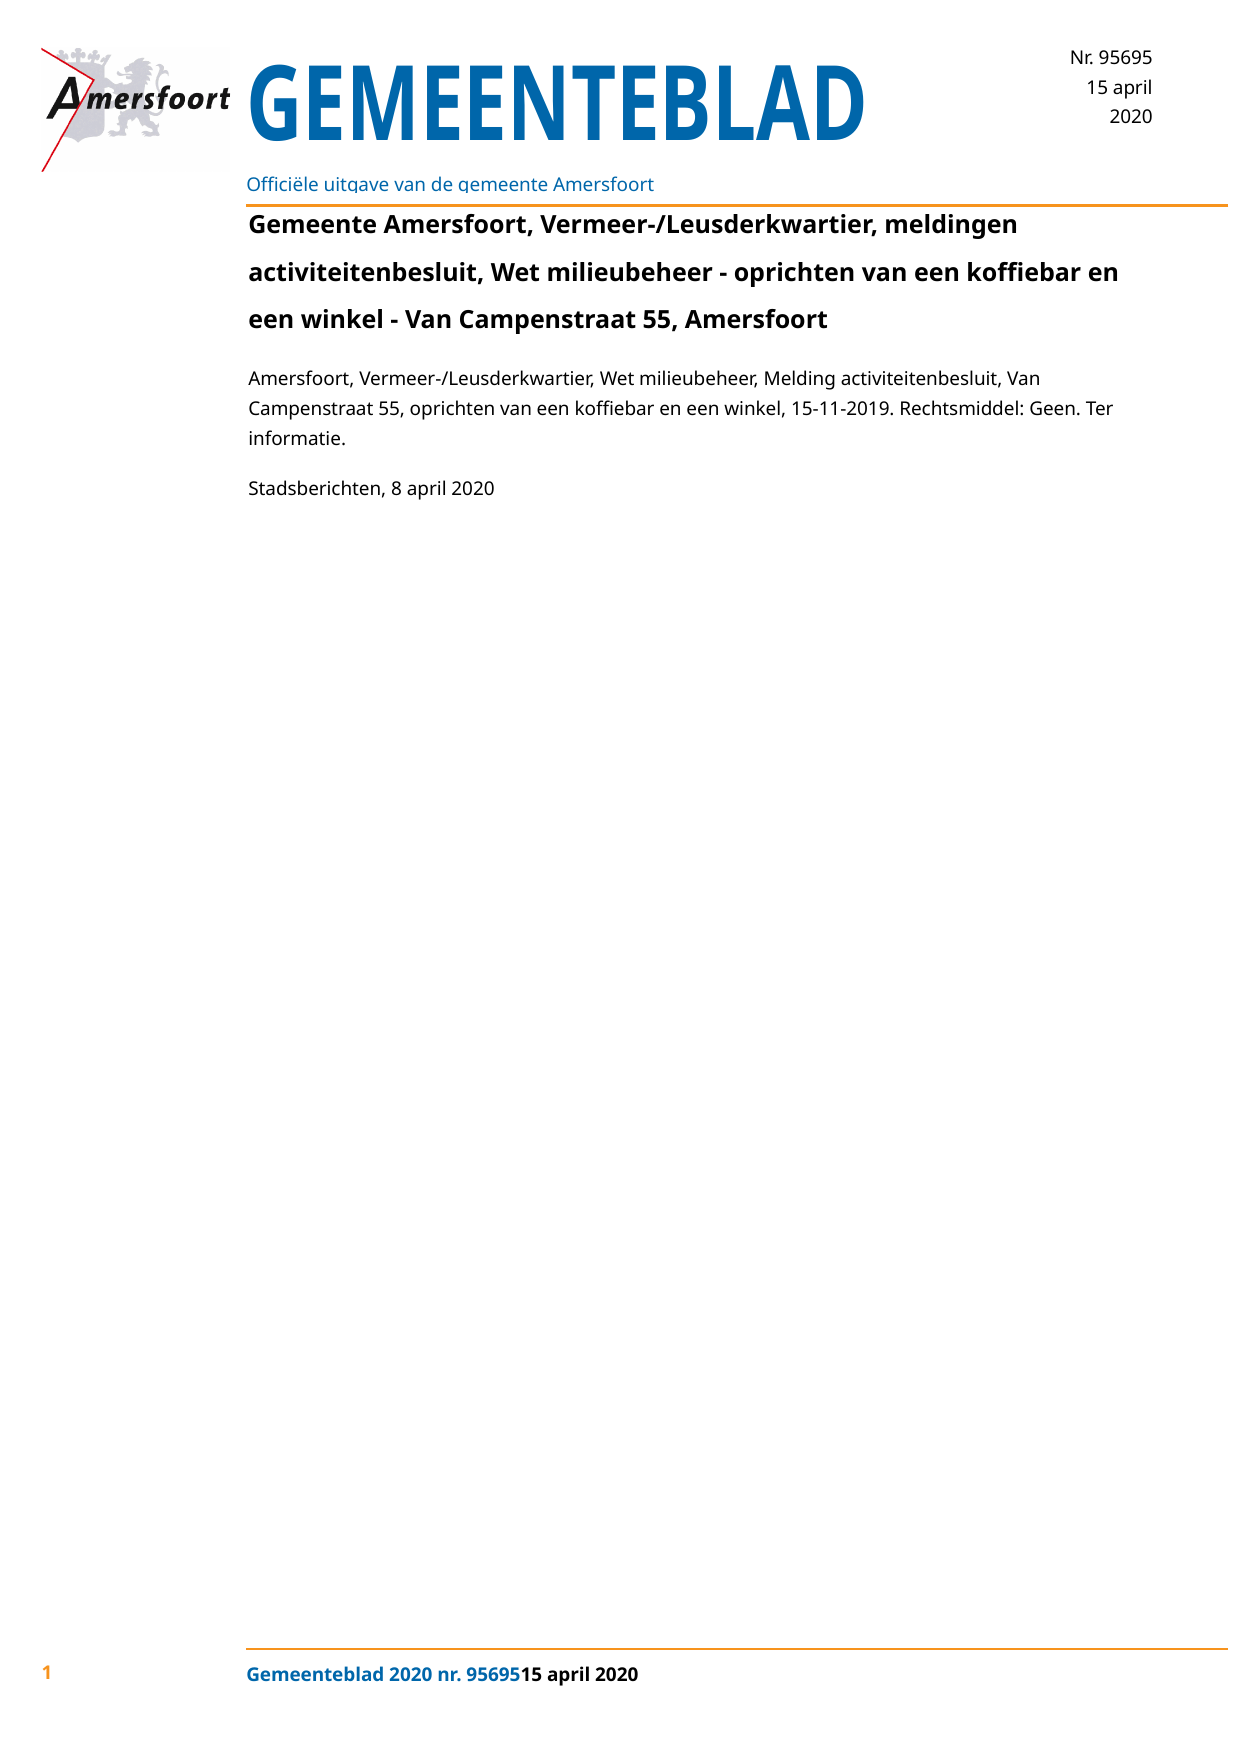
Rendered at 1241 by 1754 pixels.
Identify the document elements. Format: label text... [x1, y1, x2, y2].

text Amersfoort, Vermeer-/Leusderkwartier, Wet milieubeheer, Melding activiteitenbesluit, Van Campenstraat 55, oprichten van een koffiebar en een winkel, 15-11-2019. Rechtsmiddel: Geen. Ter informatie. [248, 366, 1152, 450]
text Gemeente Amersfoort, Vermeer-/Leusderkwartier, meldingen activiteitenbesluit, Wet milieubeheer - oprichten van een koffiebar en een winkel - Van Campenstraat 55, Amersfoort [248, 207, 1152, 336]
picture [41, 47, 231, 172]
text Stadsberichten, 8 april 2020 [248, 475, 1152, 501]
